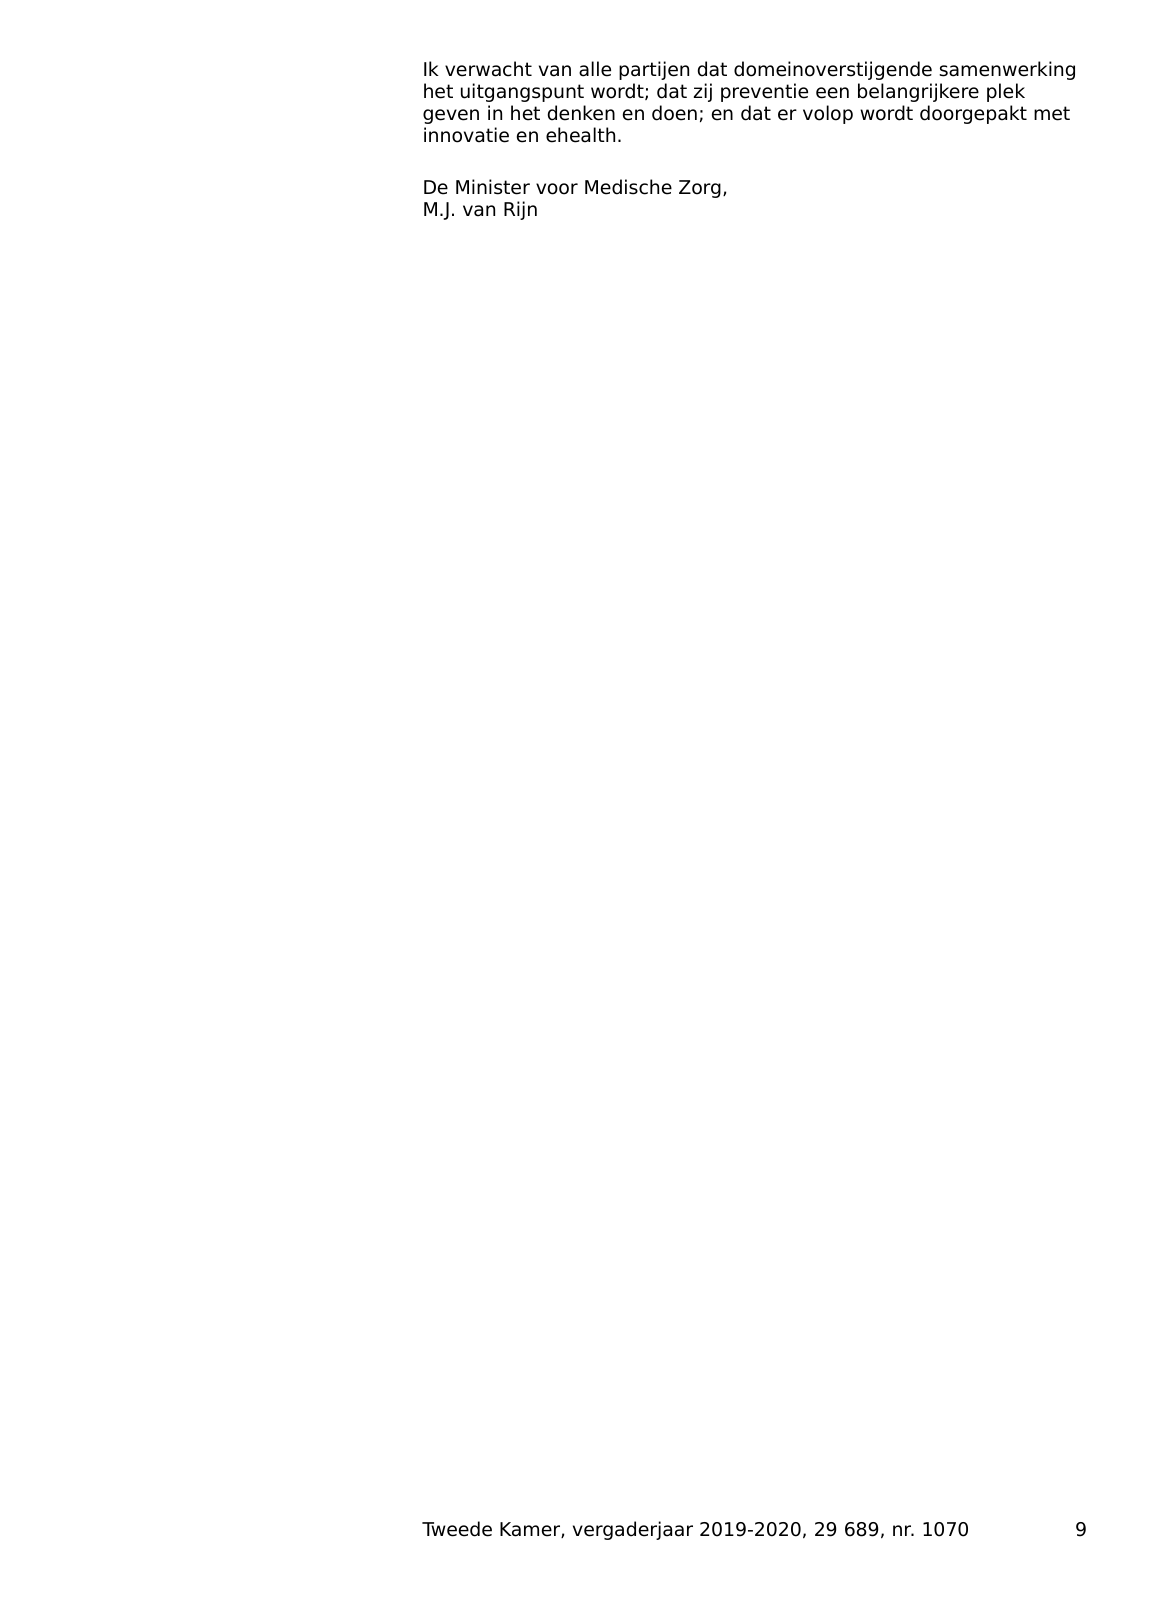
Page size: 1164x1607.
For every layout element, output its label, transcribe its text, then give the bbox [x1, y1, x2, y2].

text De Minister voor Medische Zorg, M.J. van Rijn [422, 177, 1087, 221]
text Ik verwacht van alle partijen dat domeinoverstijgende samenwerking het uitgangspunt wordt; dat zij preventie een belangrijkere plek geven in het denken en doen; en dat er volop wordt doorgepakt met innovatie en ehealth. [422, 59, 1087, 147]
